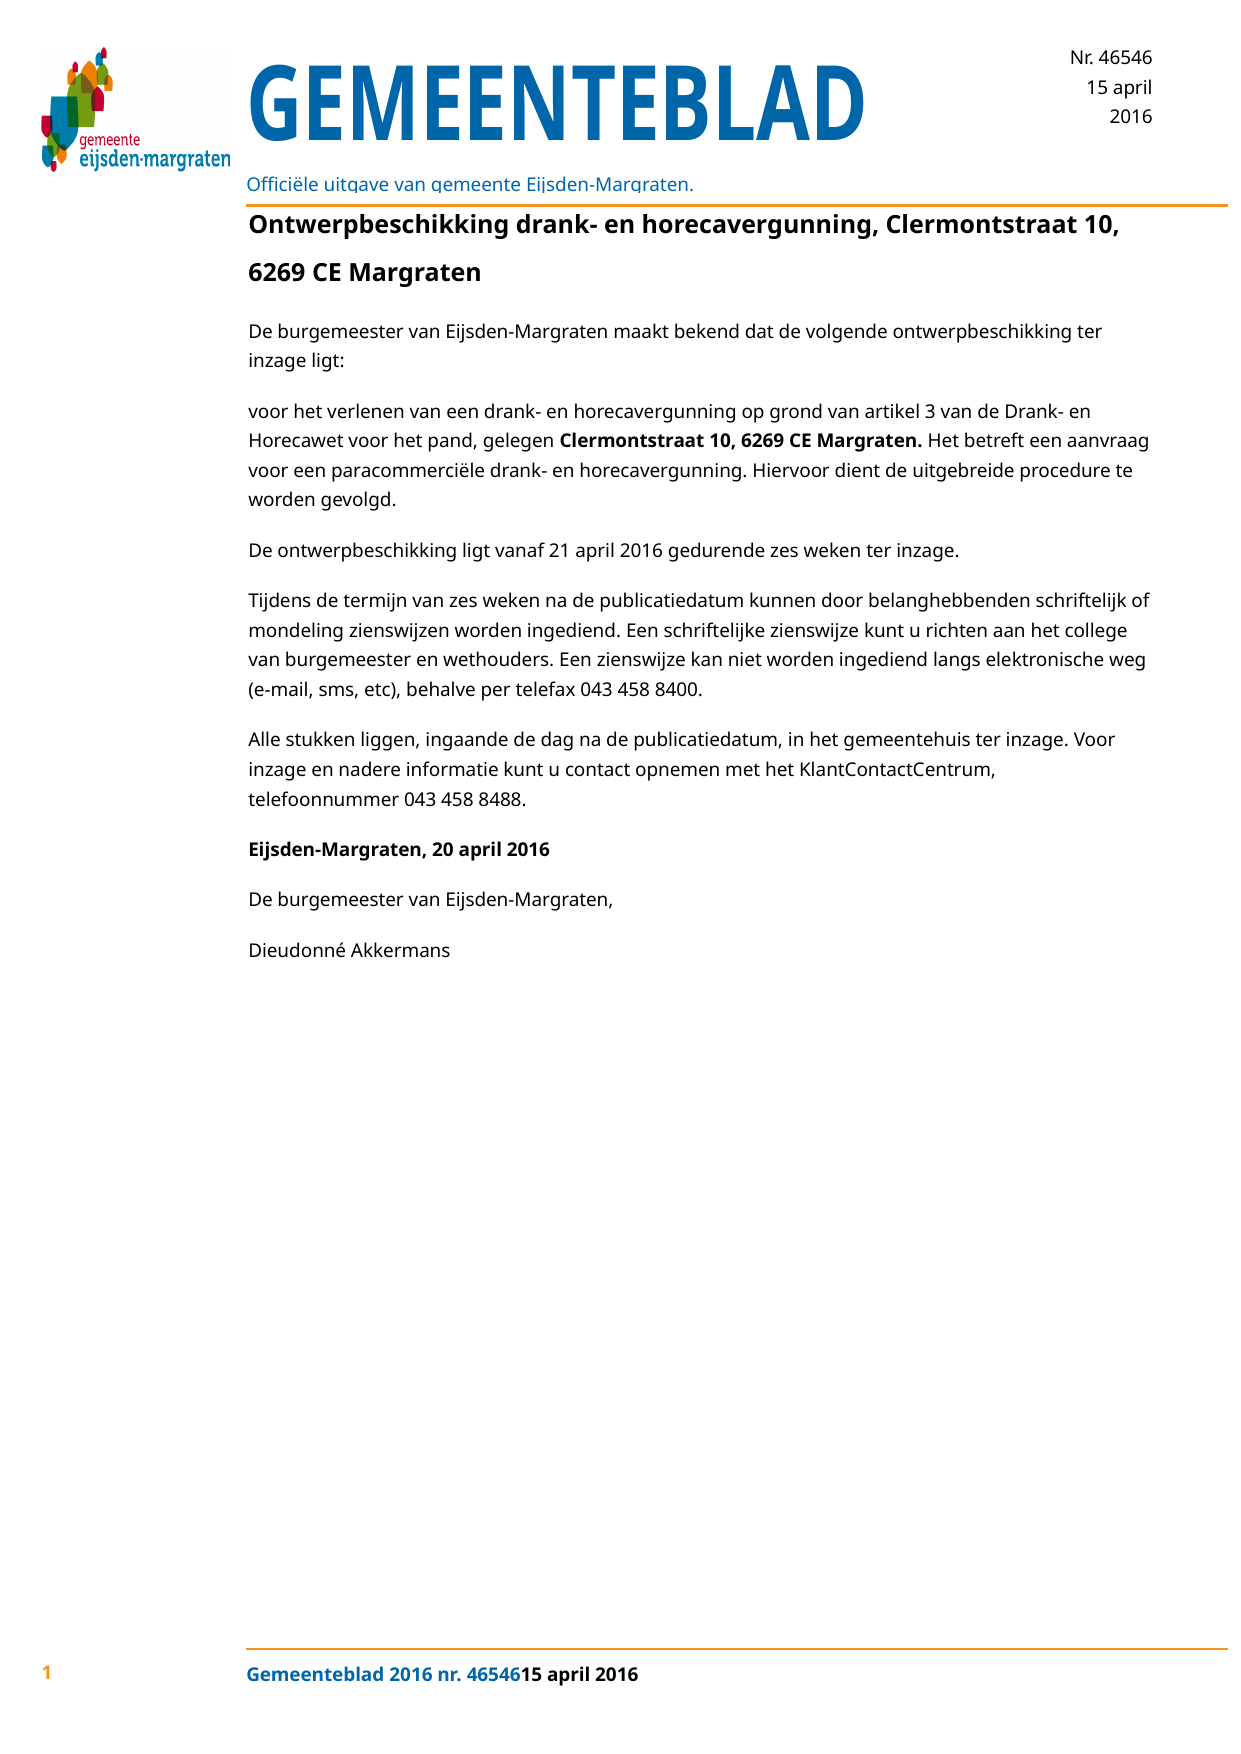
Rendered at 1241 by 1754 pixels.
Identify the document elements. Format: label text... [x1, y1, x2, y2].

text De ontwerpbeschikking ligt vanaf 21 april 2016 gedurende zes weken ter inzage. [248, 537, 1152, 563]
text Tijdens de termijn van zes weken na de publicatiedatum kunnen door belanghebbenden schriftelijk of mondeling zienswijzen worden ingediend. Een schriftelijke zienswijze kunt u richten aan het college van burgemeester en wethouders. Een zienswijze kan niet worden ingediend langs elektronische weg (e-mail, sms, etc), behalve per telefax 043 458 8400. [248, 587, 1152, 702]
text Ontwerpbeschikking drank- en horecavergunning, Clermontstraat 10, 6269 CE Margraten [248, 207, 1152, 288]
text De burgemeester van Eijsden-Margraten, [248, 887, 1152, 912]
text voor het verlenen van een drank- en horecavergunning op grond van artikel 3 van de Drank- en Horecawet voor het pand, gelegen Clermontstraat 10, 6269 CE Margraten. Het betreft een aanvraag voor een paracommerciële drank- en horecavergunning. Hiervoor dient de uitgebreide procedure te worden gevolgd. [248, 398, 1152, 512]
text De burgemeester van Eijsden-Margraten maakt bekend dat de volgende ontwerpbeschikking ter inzage ligt: [248, 318, 1152, 373]
text Alle stukken liggen, ingaande de dag na de publicatiedatum, in het gemeentehuis ter inzage. Voor inzage en nadere informatie kunt u contact opnemen met het KlantContactCentrum, telefoonnummer 043 458 8488. [248, 727, 1152, 812]
picture [41, 47, 231, 172]
text Dieudonné Akkermans [248, 937, 1152, 963]
text Eijsden-Margraten, 20 april 2016 [248, 836, 1152, 862]
